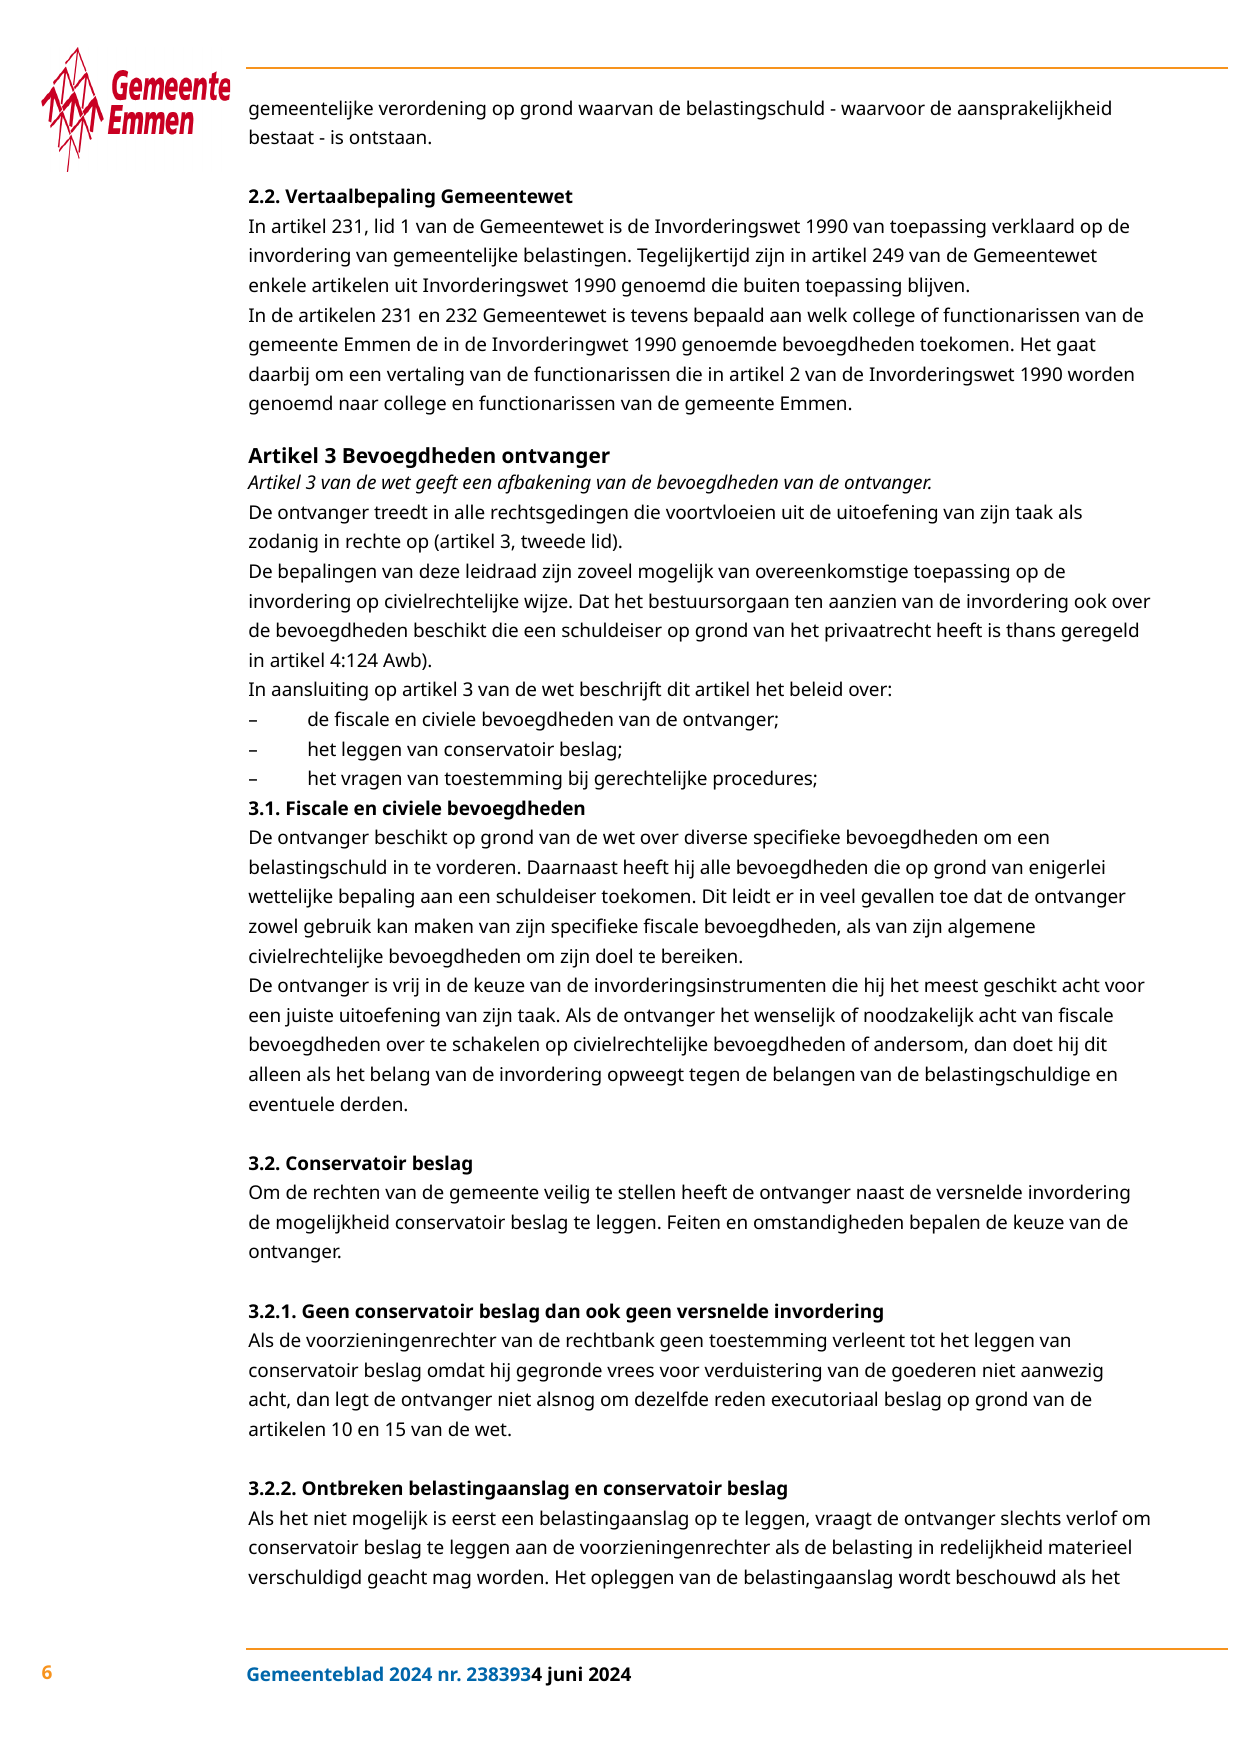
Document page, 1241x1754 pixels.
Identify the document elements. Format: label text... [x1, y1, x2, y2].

text In artikel 231, lid 1 van de Gemeentewet is de Invorderingswet 1990 van toepassing verklaard op de invordering van gemeentelijke belastingen. Tegelijkertijd zijn in artikel 249 van de Gemeentewet enkele artikelen uit Invorderingswet 1990 genoemd die buiten toepassing blijven. [248, 213, 1152, 298]
text 3.1. Fiscale en civiele bevoegdheden [248, 795, 1152, 821]
text In de artikelen 231 en 232 Gemeentewet is tevens bepaald aan welk college of functionarissen van de gemeente Emmen de in de Invorderingwet 1990 genoemde bevoegdheden toekomen. Het gaat daarbij om een vertaling van de functionarissen die in artikel 2 van de Invorderingswet 1990 worden genoemd naar college en functionarissen van de gemeente Emmen. [248, 302, 1152, 416]
text 2.2. Vertaalbepaling Gemeentewet [248, 183, 1152, 209]
text 3.2. Conservatoir beslag [248, 1150, 1152, 1176]
picture [41, 47, 231, 172]
text Artikel 3 Bevoegdheden ontvanger [248, 441, 1152, 469]
text Als de voorzieningenrechter van de rechtbank geen toestemming verleent tot het leggen van conservatoir beslag omdat hij gegronde vrees voor verduistering van de goederen niet aanwezig acht, dan legt de ontvanger niet alsnog om dezelfde reden executoriaal beslag op grond van de artikelen 10 en 15 van de wet. [248, 1327, 1152, 1442]
text Artikel 3 van de wet geeft een afbakening van de bevoegdheden van de ontvanger. [248, 469, 1152, 495]
text gemeentelijke verordening op grond waarvan de belastingschuld - waarvoor de aansprakelijkheid bestaat - is ontstaan. [248, 95, 1152, 150]
list de fiscale en civiele bevoegdheden van de ontvanger; [248, 706, 1152, 732]
text Als het niet mogelijk is eerst een belastingaanslag op te leggen, vraagt de ontvanger slechts verlof om conservatoir beslag te leggen aan de voorzieningenrechter als de belasting in redelijkheid materieel verschuldigd geacht mag worden. Het opleggen van de belastingaanslag wordt beschouwd als het [248, 1505, 1152, 1590]
text De ontvanger is vrij in de keuze van de invorderingsinstrumenten die hij het meest geschikt acht voor een juiste uitoefening van zijn taak. Als de ontvanger het wenselijk of noodzakelijk acht van fiscale bevoegdheden over te schakelen op civielrechtelijke bevoegdheden of andersom, dan doet hij dit alleen als het belang van de invordering opweegt tegen de belangen van de belastingschuldige en eventuele derden. [248, 972, 1152, 1116]
text Om de rechten van de gemeente veilig te stellen heeft de ontvanger naast de versnelde invordering de mogelijkheid conservatoir beslag te leggen. Feiten en omstandigheden bepalen de keuze van de ontvanger. [248, 1179, 1152, 1264]
text 3.2.2. Ontbreken belastingaanslag en conservatoir beslag [248, 1475, 1152, 1501]
text De bepalingen van deze leidraad zijn zoveel mogelijk van overeenkomstige toepassing op de invordering op civielrechtelijke wijze. Dat het bestuursorgaan ten aanzien van de invordering ook over de bevoegdheden beschikt die een schuldeiser op grond van het privaatrecht heeft is thans geregeld in artikel 4:124 Awb). [248, 558, 1152, 673]
text De ontvanger treedt in alle rechtsgedingen die voortvloeien uit de uitoefening van zijn taak als zodanig in rechte op (artikel 3, tweede lid). [248, 499, 1152, 554]
list het vragen van toestemming bij gerechtelijke procedures; [248, 765, 1152, 791]
list het leggen van conservatoir beslag; [248, 736, 1152, 761]
text In aansluiting op artikel 3 van de wet beschrijft dit artikel het beleid over: [248, 677, 1152, 702]
text 3.2.1. Geen conservatoir beslag dan ook geen versnelde invordering [248, 1298, 1152, 1323]
text De ontvanger beschikt op grond van de wet over diverse specifieke bevoegdheden om een belastingschuld in te vorderen. Daarnaast heeft hij alle bevoegdheden die op grond van enigerlei wettelijke bepaling aan een schuldeiser toekomen. Dit leidt er in veel gevallen toe dat de ontvanger zowel gebruik kan maken van zijn specifieke fiscale bevoegdheden, als van zijn algemene civielrechtelijke bevoegdheden om zijn doel te bereiken. [248, 824, 1152, 968]
